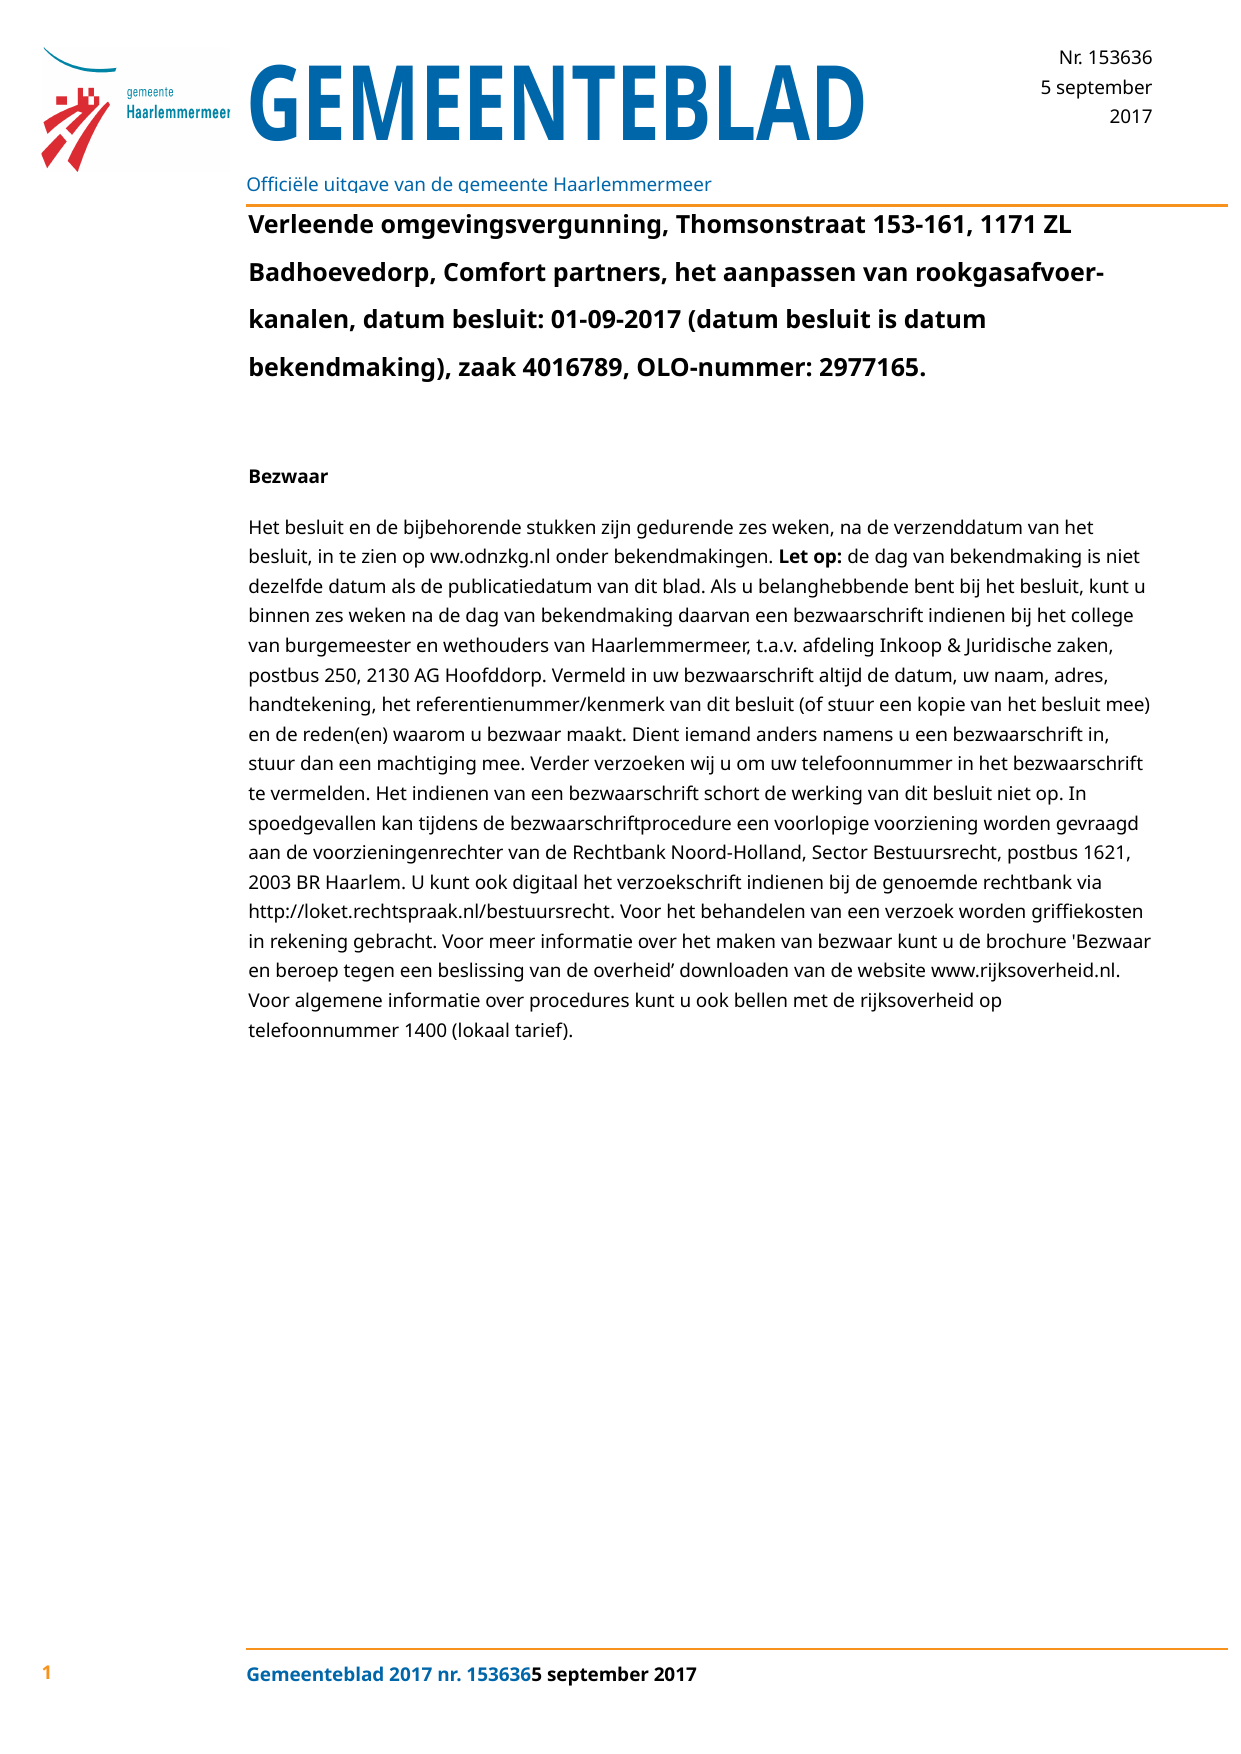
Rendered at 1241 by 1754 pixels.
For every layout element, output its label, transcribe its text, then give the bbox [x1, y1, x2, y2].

text Bezwaar [248, 463, 1152, 489]
picture [41, 47, 231, 172]
text Het besluit en de bijbehorende stukken zijn gedurende zes weken, na de verzenddatum van het besluit, in te zien op ww.odnzkg.nl onder bekendmakingen. Let op: de dag van bekendmaking is niet dezelfde datum als de publicatiedatum van dit blad. Als u belanghebbende bent bij het besluit, kunt u binnen zes weken na de dag van bekendmaking daarvan een bezwaarschrift indienen bij het college van burgemeester en wethouders van Haarlemmermeer, t.a.v. afdeling Inkoop & Juridische zaken, postbus 250, 2130 AG Hoofddorp. Vermeld in uw bezwaarschrift altijd de datum, uw naam, adres, handtekening, het referentienummer/kenmerk van dit besluit (of stuur een kopie van het besluit mee) en de reden(en) waarom u bezwaar maakt. Dient iemand anders namens u een bezwaarschrift in, stuur dan een machtiging mee. Verder verzoeken wij u om uw telefoonnummer in het bezwaarschrift te vermelden. Het indienen van een bezwaarschrift schort de werking van dit besluit niet op. In spoedgevallen kan tijdens de bezwaarschriftprocedure een voorlopige voorziening worden gevraagd aan de voorzieningenrechter van de Rechtbank Noord-Holland, Sector Bestuursrecht, postbus 1621, 2003 BR Haarlem. U kunt ook digitaal het verzoekschrift indienen bij de genoemde rechtbank via http://loket.rechtspraak.nl/bestuursrecht. Voor het behandelen van een verzoek worden griffiekosten in rekening gebracht. Voor meer informatie over het maken van bezwaar kunt u de brochure 'Bezwaar en beroep tegen een beslissing van de overheid’ downloaden van de website www.rijksoverheid.nl. Voor algemene informatie over procedures kunt u ook bellen met de rijksoverheid op telefoonnummer 1400 (lokaal tarief). [248, 514, 1152, 1043]
text Verleende omgevingsvergunning, Thomsonstraat 153-161, 1171 ZL Badhoevedorp, Comfort partners, het aanpassen van rookgasafvoer-kanalen, datum besluit: 01-09-2017 (datum besluit is datum bekendmaking), zaak 4016789, OLO-nummer: 2977165. [248, 207, 1152, 384]
